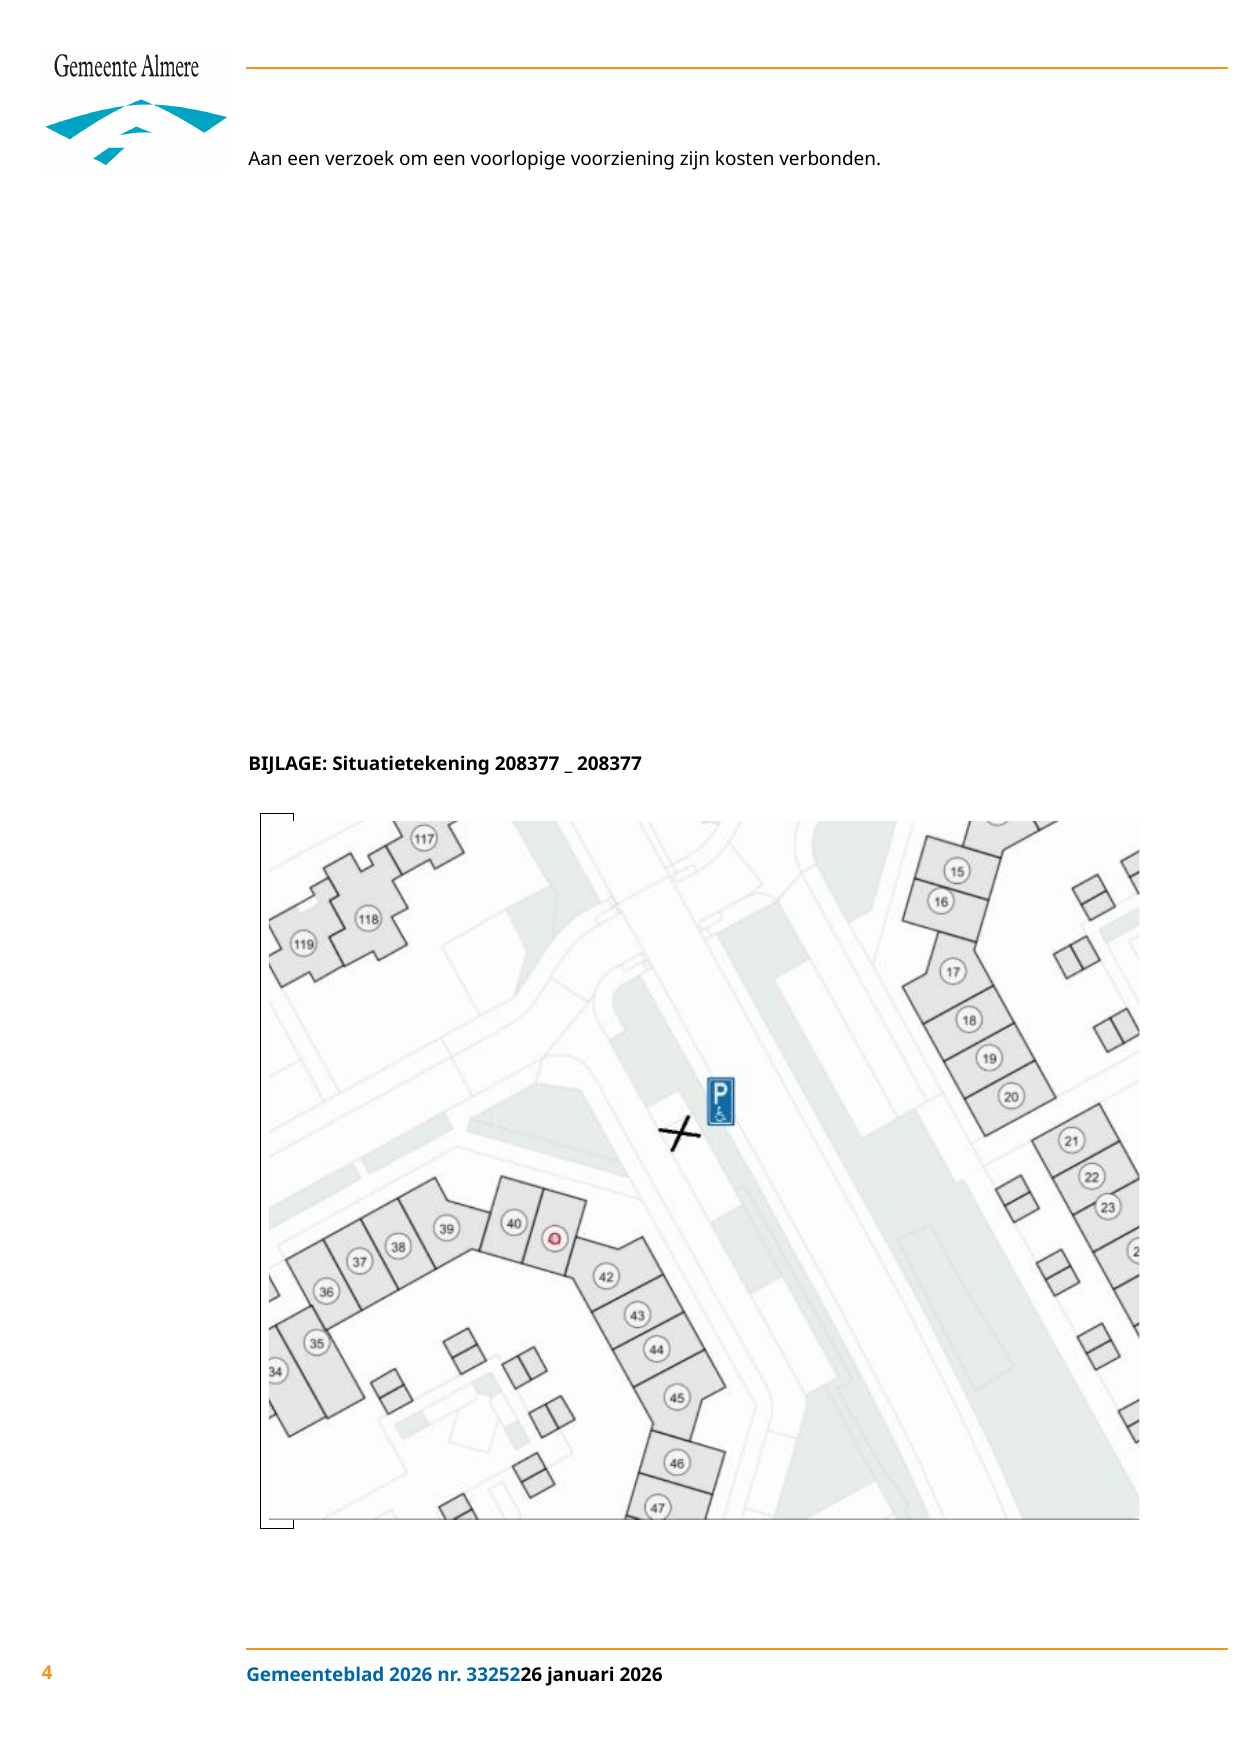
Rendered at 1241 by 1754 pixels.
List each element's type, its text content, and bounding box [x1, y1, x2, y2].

text BIJLAGE: Situatietekening 208377 _ 208377 [248, 750, 1152, 776]
picture [268, 821, 1140, 1520]
picture [41, 47, 231, 172]
text Aan een verzoek om een voorlopige voorziening zijn kosten verbonden. [248, 145, 1152, 171]
